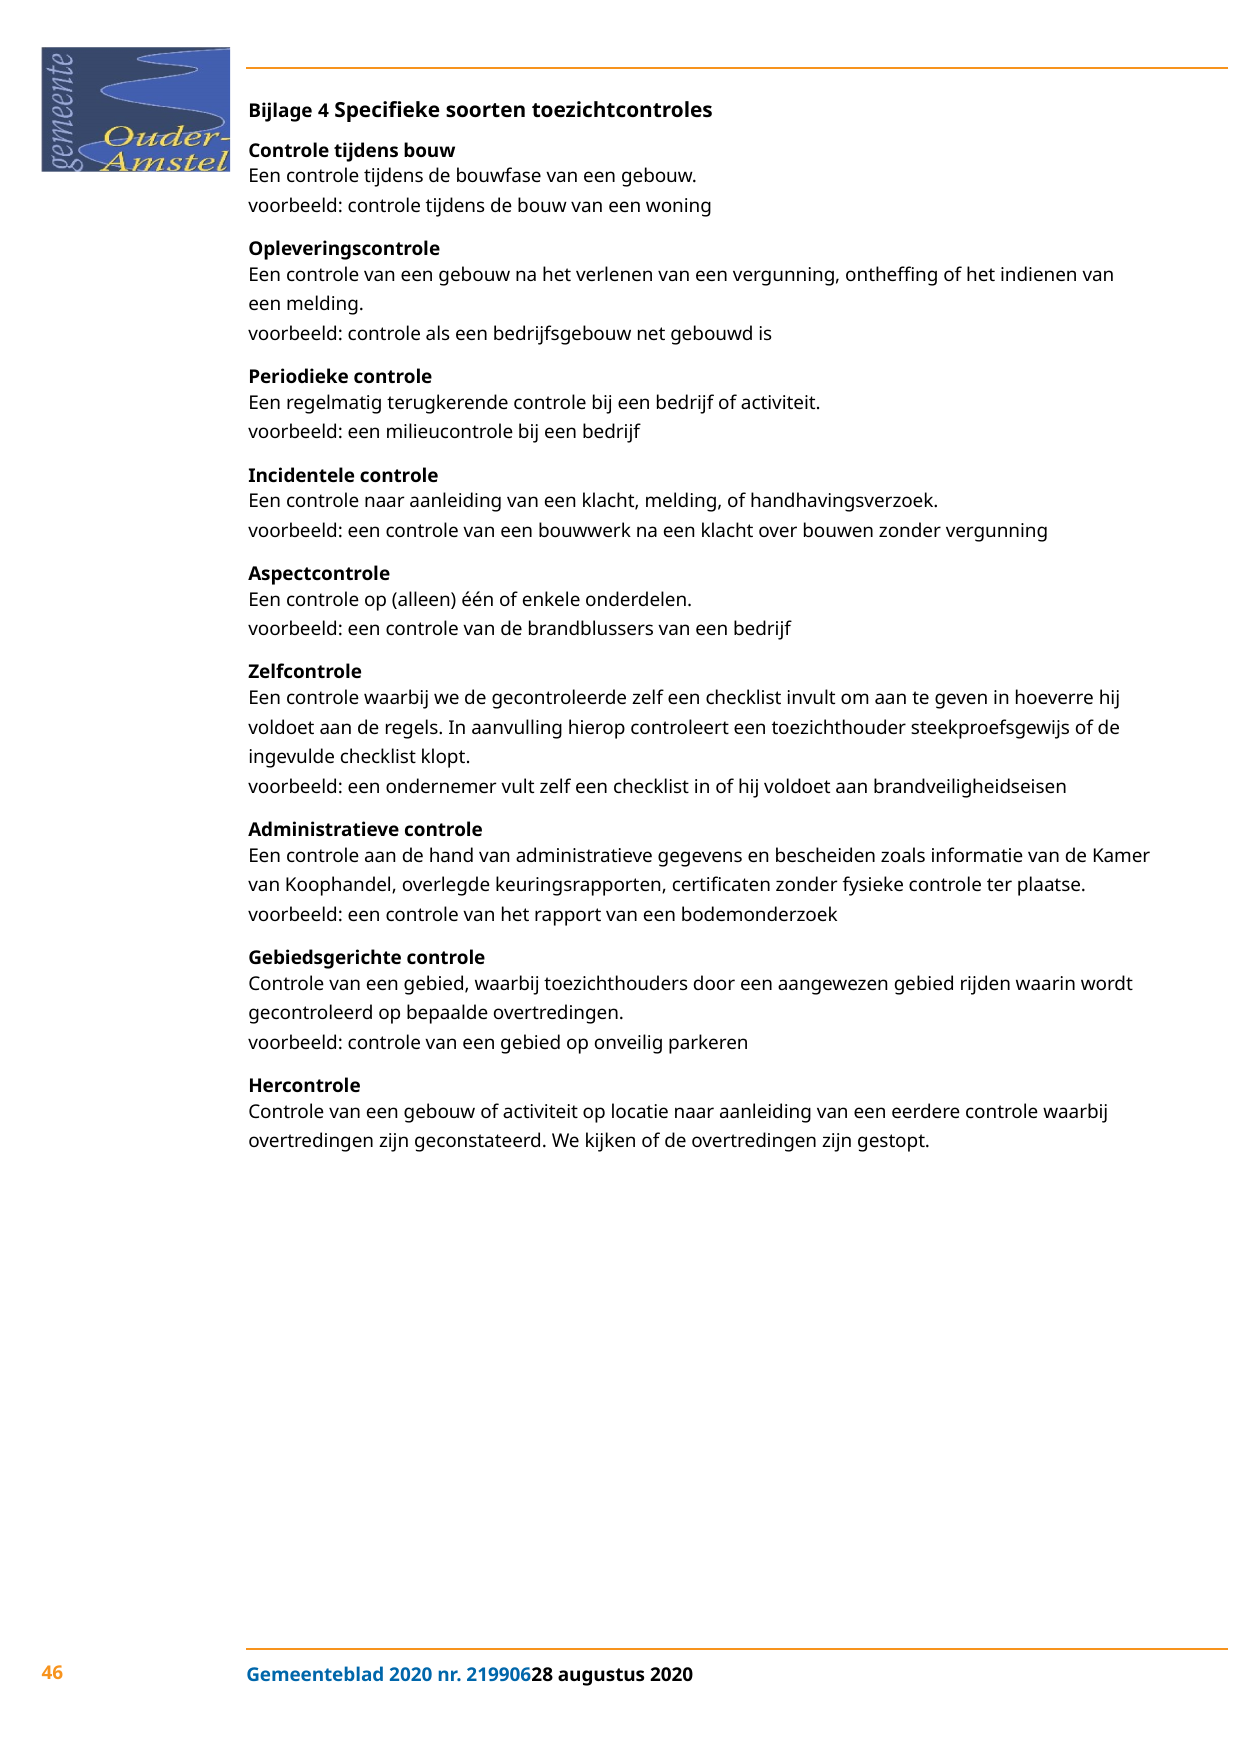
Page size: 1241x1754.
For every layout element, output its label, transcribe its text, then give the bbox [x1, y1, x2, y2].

text Controle van een gebied, waarbij toezichthouders door een aangewezen gebied rijden waarin wordt gecontroleerd op bepaalde overtredingen. [248, 970, 1152, 1025]
text voorbeeld: controle tijdens de bouw van een woning [248, 192, 1152, 218]
text Periodieke controle [248, 363, 1152, 389]
text voorbeeld: een controle van het rapport van een bodemonderzoek [248, 901, 1152, 927]
text Opleveringscontrole [248, 235, 1152, 261]
text Controle van een gebouw of activiteit op locatie naar aanleiding van een eerdere controle waarbij overtredingen zijn geconstateerd. We kijken of de overtredingen zijn gestopt. [248, 1098, 1152, 1153]
text Een controle tijdens de bouwfase van een gebouw. [248, 163, 1152, 188]
text Aspectcontrole [248, 560, 1152, 586]
text Een controle op (alleen) één of enkele onderdelen. [248, 586, 1152, 612]
text voorbeeld: controle van een gebied op onveilig parkeren [248, 1029, 1152, 1055]
picture [41, 47, 231, 172]
text Zelfcontrole [248, 659, 1152, 684]
text voorbeeld: controle als een bedrijfsgebouw net gebouwd is [248, 320, 1152, 346]
text Administratieve controle [248, 816, 1152, 842]
text Controle tijdens bouw [248, 137, 1152, 163]
text Een controle van een gebouw na het verlenen van een vergunning, ontheffing of het indienen van een melding. [248, 261, 1152, 316]
text Een regelmatig terugkerende controle bij een bedrijf of activiteit. [248, 389, 1152, 415]
text Een controle naar aanleiding van een klacht, melding, of handhavingsverzoek. [248, 487, 1152, 513]
text voorbeeld: een controle van een bouwwerk na een klacht over bouwen zonder vergunning [248, 517, 1152, 543]
text voorbeeld: een milieucontrole bij een bedrijf [248, 419, 1152, 444]
text Een controle waarbij we de gecontroleerde zelf een checklist invult om aan te geven in hoeverre hij voldoet aan de regels. In aanvulling hierop controleert een toezichthouder steekproefsgewijs of de ingevulde checklist klopt. [248, 684, 1152, 769]
text voorbeeld: een controle van de brandblussers van een bedrijf [248, 616, 1152, 641]
text Een controle aan de hand van administratieve gegevens en bescheiden zoals informatie van de Kamer van Koophandel, overlegde keuringsrapporten, certificaten zonder fysieke controle ter plaatse. [248, 842, 1152, 897]
text Bijlage 4 Specifieke soorten toezichtcontroles [248, 95, 1152, 123]
text Gebiedsgerichte controle [248, 944, 1152, 970]
text Incidentele controle [248, 462, 1152, 487]
text voorbeeld: een ondernemer vult zelf een checklist in of hij voldoet aan brandveiligheidseisen [248, 773, 1152, 799]
text Hercontrole [248, 1072, 1152, 1098]
